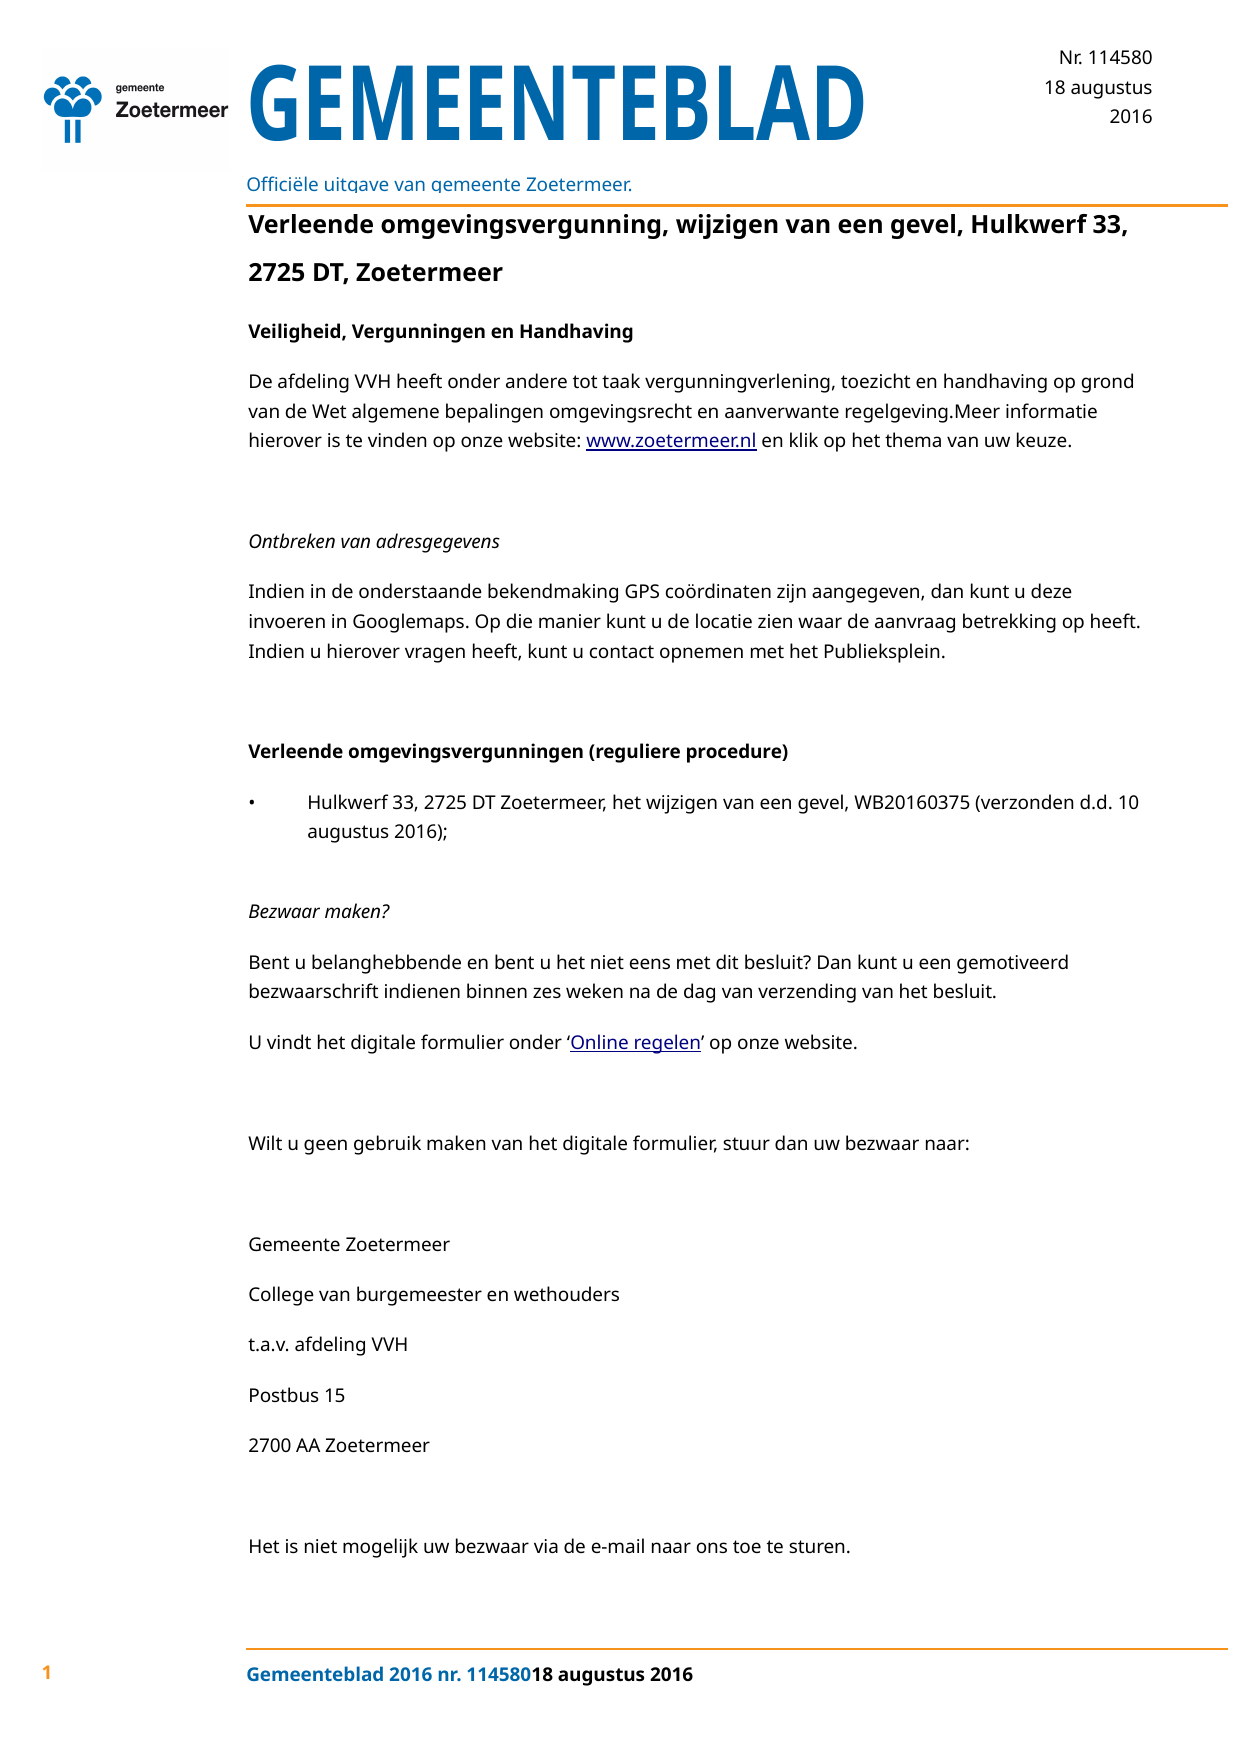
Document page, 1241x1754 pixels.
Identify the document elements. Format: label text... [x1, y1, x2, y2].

text 2700 AA Zoetermeer [248, 1432, 1152, 1458]
text Wilt u geen gebruik maken van het digitale formulier, stuur dan uw bezwaar naar: [248, 1130, 1152, 1156]
list Hulkwerf 33, 2725 DT Zoetermeer, het wijzigen van een gevel, WB20160375 (verzonden d.d. 10 augustus 2016); [248, 789, 1152, 844]
text Postbus 15 [248, 1382, 1152, 1408]
text Ontbreken van adresgegevens [248, 528, 1152, 554]
text College van burgemeester en wethouders [248, 1281, 1152, 1307]
text De afdeling VVH heeft onder andere tot taak vergunningverlening, toezicht en handhaving op grond van de Wet algemene bepalingen omgevingsrecht en aanverwante regelgeving.Meer informatie hierover is te vinden op onze website: www.zoetermeer.nl en klik op het thema van uw keuze. [248, 368, 1152, 453]
text Bent u belanghebbende en bent u het niet eens met dit besluit? Dan kunt u een gemotiveerd bezwaarschrift indienen binnen zes weken na de dag van verzending van het besluit. [248, 949, 1152, 1004]
text Verleende omgevingsvergunningen (reguliere procedure) [248, 739, 1152, 764]
text Bezwaar maken? [248, 899, 1152, 924]
text Indien in de onderstaande bekendmaking GPS coördinaten zijn aangegeven, dan kunt u deze invoeren in Googlemaps. Op die manier kunt u de locatie zien waar de aanvraag betrekking op heeft. Indien u hierover vragen heeft, kunt u contact opnemen met het Publieksplein. [248, 579, 1152, 664]
text Gemeente Zoetermeer [248, 1231, 1152, 1257]
text t.a.v. afdeling VVH [248, 1332, 1152, 1357]
text Het is niet mogelijk uw bezwaar via de e-mail naar ons toe te sturen. [248, 1533, 1152, 1559]
picture [41, 47, 231, 172]
text Veiligheid, Vergunningen en Handhaving [248, 318, 1152, 344]
text U vindt het digitale formulier onder ‘Online regelen’ op onze website. [248, 1029, 1152, 1055]
text Verleende omgevingsvergunning, wijzigen van een gevel, Hulkwerf 33, 2725 DT, Zoetermeer [248, 207, 1152, 288]
